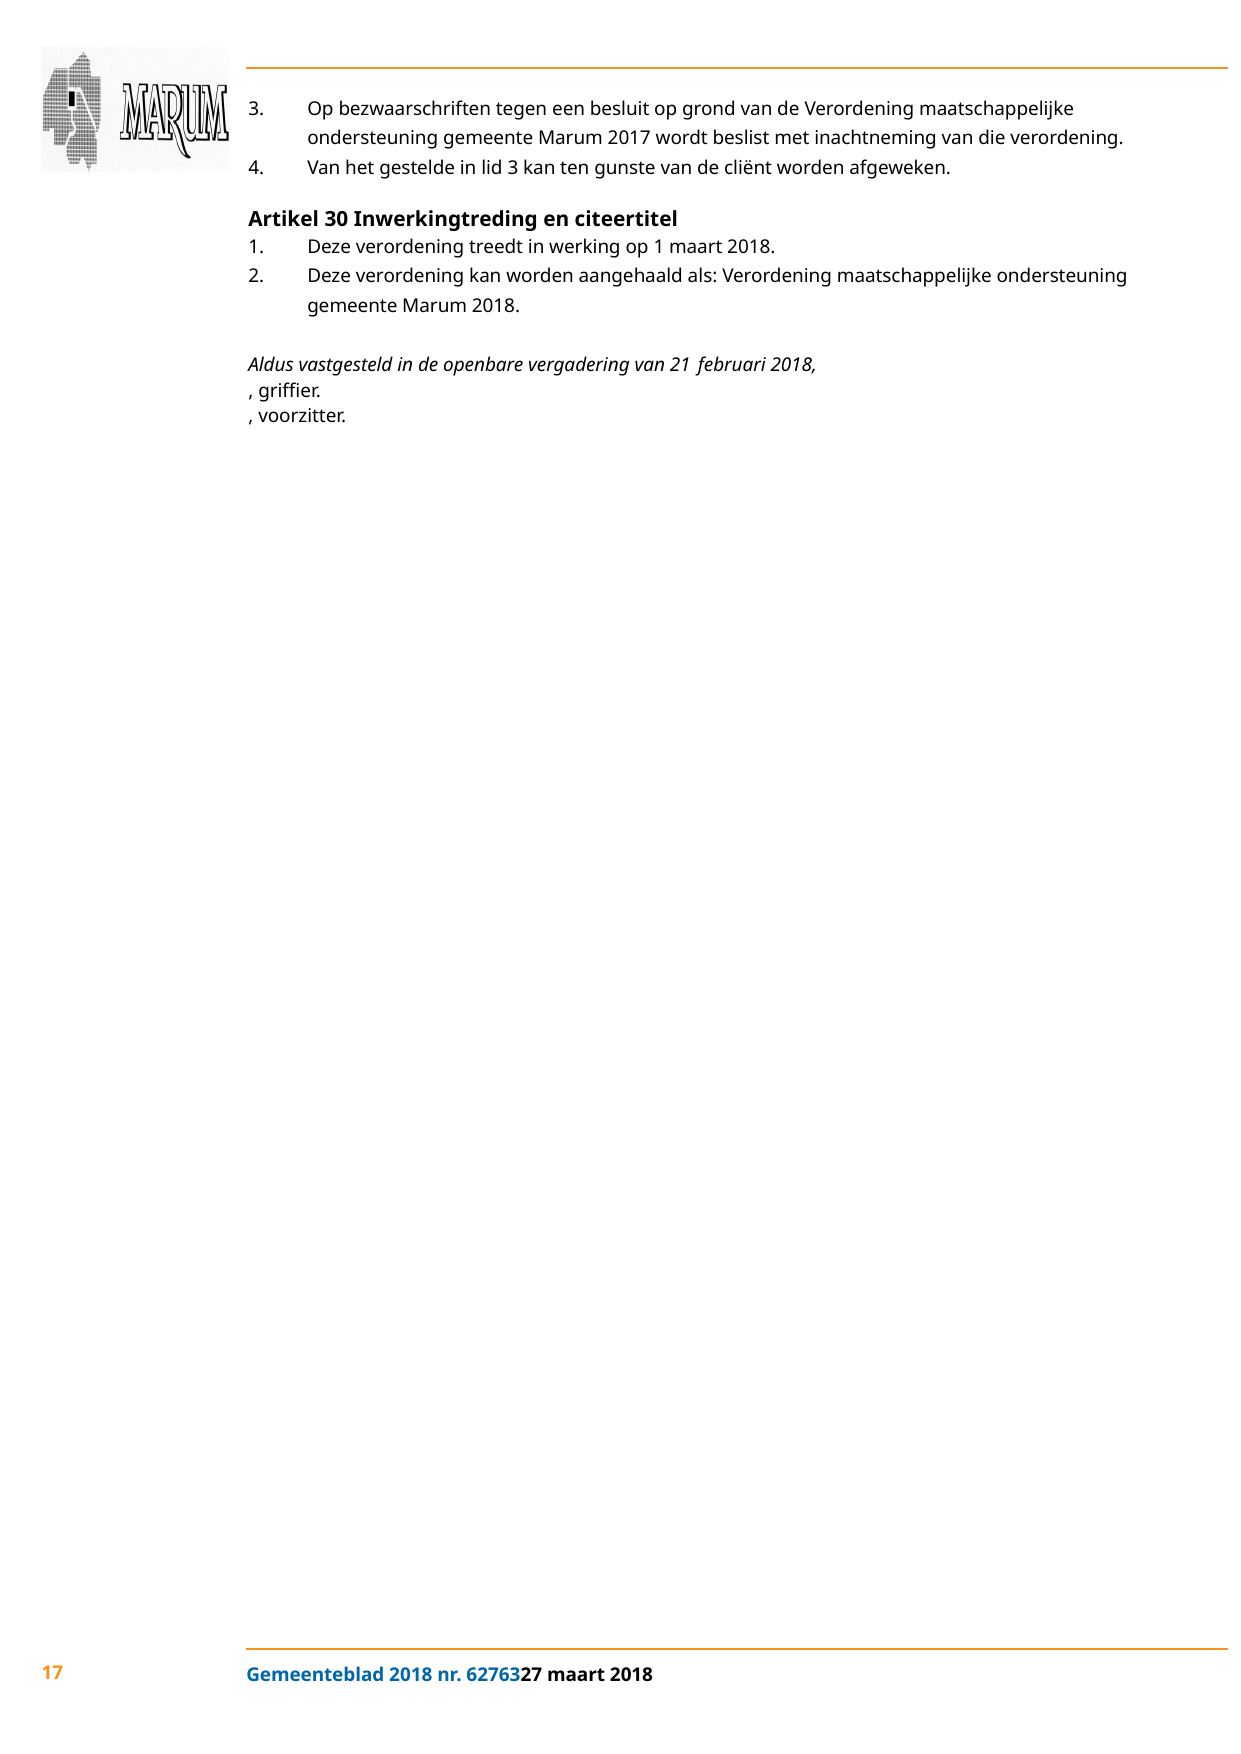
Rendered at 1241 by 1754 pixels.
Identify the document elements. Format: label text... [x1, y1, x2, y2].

list Van het gestelde in lid 3 kan ten gunste van de cliënt worden afgeweken. [248, 154, 1152, 180]
text Aldus vastgesteld in de openbare vergadering van 21 februari 2018, [248, 351, 1152, 377]
text , griffier. [248, 377, 1152, 403]
list Deze verordening kan worden aangehaald als: Verordening maatschappelijke ondersteuning gemeente Marum 2018. [248, 262, 1152, 318]
text Artikel 30 Inwerkingtreding en citeertitel [248, 204, 1152, 233]
text , voorzitter. [248, 403, 1152, 428]
list Op bezwaarschriften tegen een besluit op grond van de Verordening maatschappelijke ondersteuning gemeente Marum 2017 wordt beslist met inachtneming van die verordening. [248, 95, 1152, 150]
list Deze verordening treedt in werking op 1 maart 2018. [248, 233, 1152, 258]
picture [41, 47, 231, 172]
